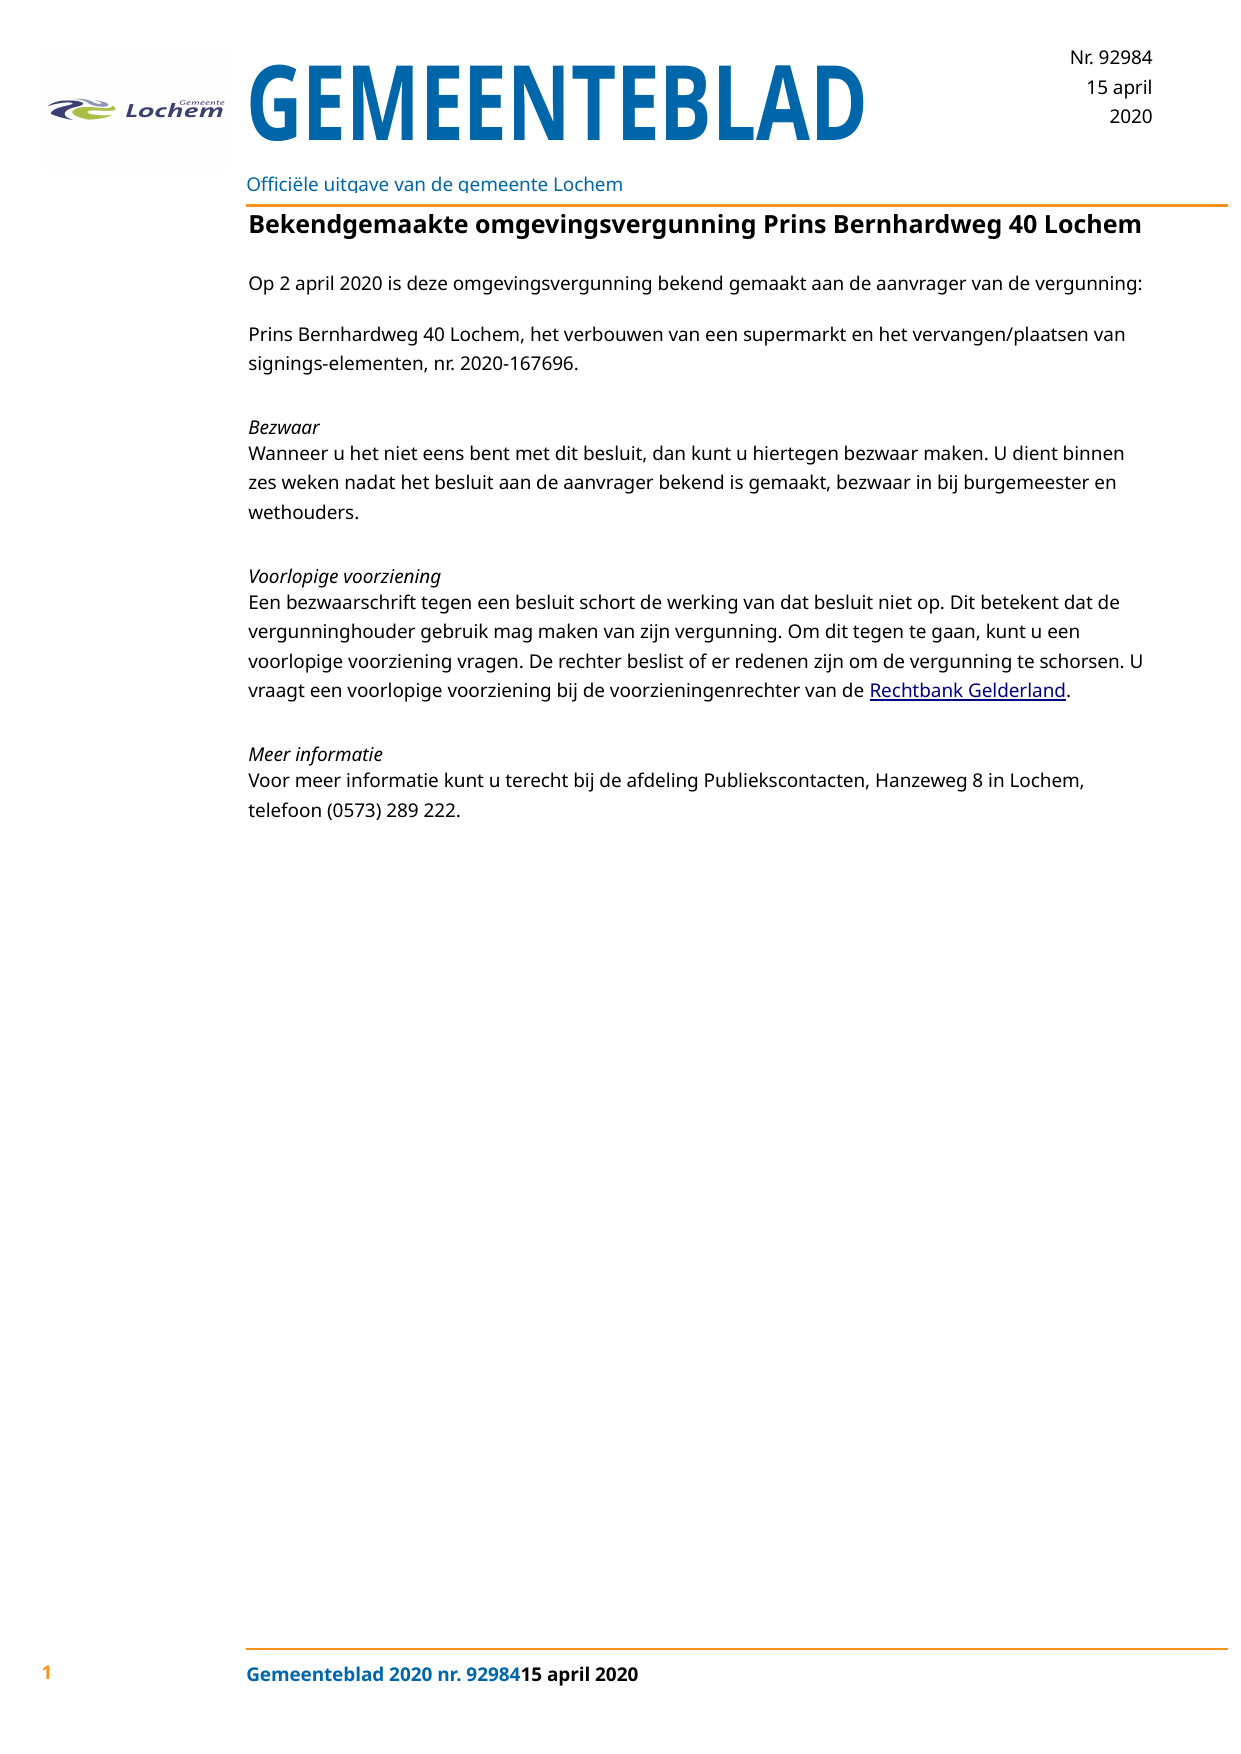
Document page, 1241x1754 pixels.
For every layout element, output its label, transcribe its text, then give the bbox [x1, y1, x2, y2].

text Bekendgemaakte omgevingsvergunning Prins Bernhardweg 40 Lochem [248, 207, 1152, 241]
text Voor meer informatie kunt u terecht bij de afdeling Publiekscontacten, Hanzeweg 8 in Lochem, telefoon (0573) 289 222. [248, 767, 1152, 823]
picture [41, 47, 231, 172]
text Voorlopige voorziening [248, 563, 1152, 589]
text Een bezwaarschrift tegen een besluit schort de werking van dat besluit niet op. Dit betekent dat de vergunninghouder gebruik mag maken van zijn vergunning. Om dit tegen te gaan, kunt u een voorlopige voorziening vragen. De rechter beslist of er redenen zijn om de vergunning te schorsen. U vraagt een voorlopige voorziening bij de voorzieningenrechter van de Rechtbank Gelderland. [248, 589, 1152, 703]
text Bezwaar [248, 414, 1152, 440]
text Prins Bernhardweg 40 Lochem, het verbouwen van een supermarkt en het vervangen/plaatsen van signings-elementen, nr. 2020-167696. [248, 321, 1152, 376]
text Meer informatie [248, 742, 1152, 767]
text Wanneer u het niet eens bent met dit besluit, dan kunt u hiertegen bezwaar maken. U dient binnen zes weken nadat het besluit aan de aanvrager bekend is gemaakt, bezwaar in bij burgemeester en wethouders. [248, 440, 1152, 525]
text Op 2 april 2020 is deze omgevingsvergunning bekend gemaakt aan de aanvrager van de vergunning: [248, 270, 1152, 296]
